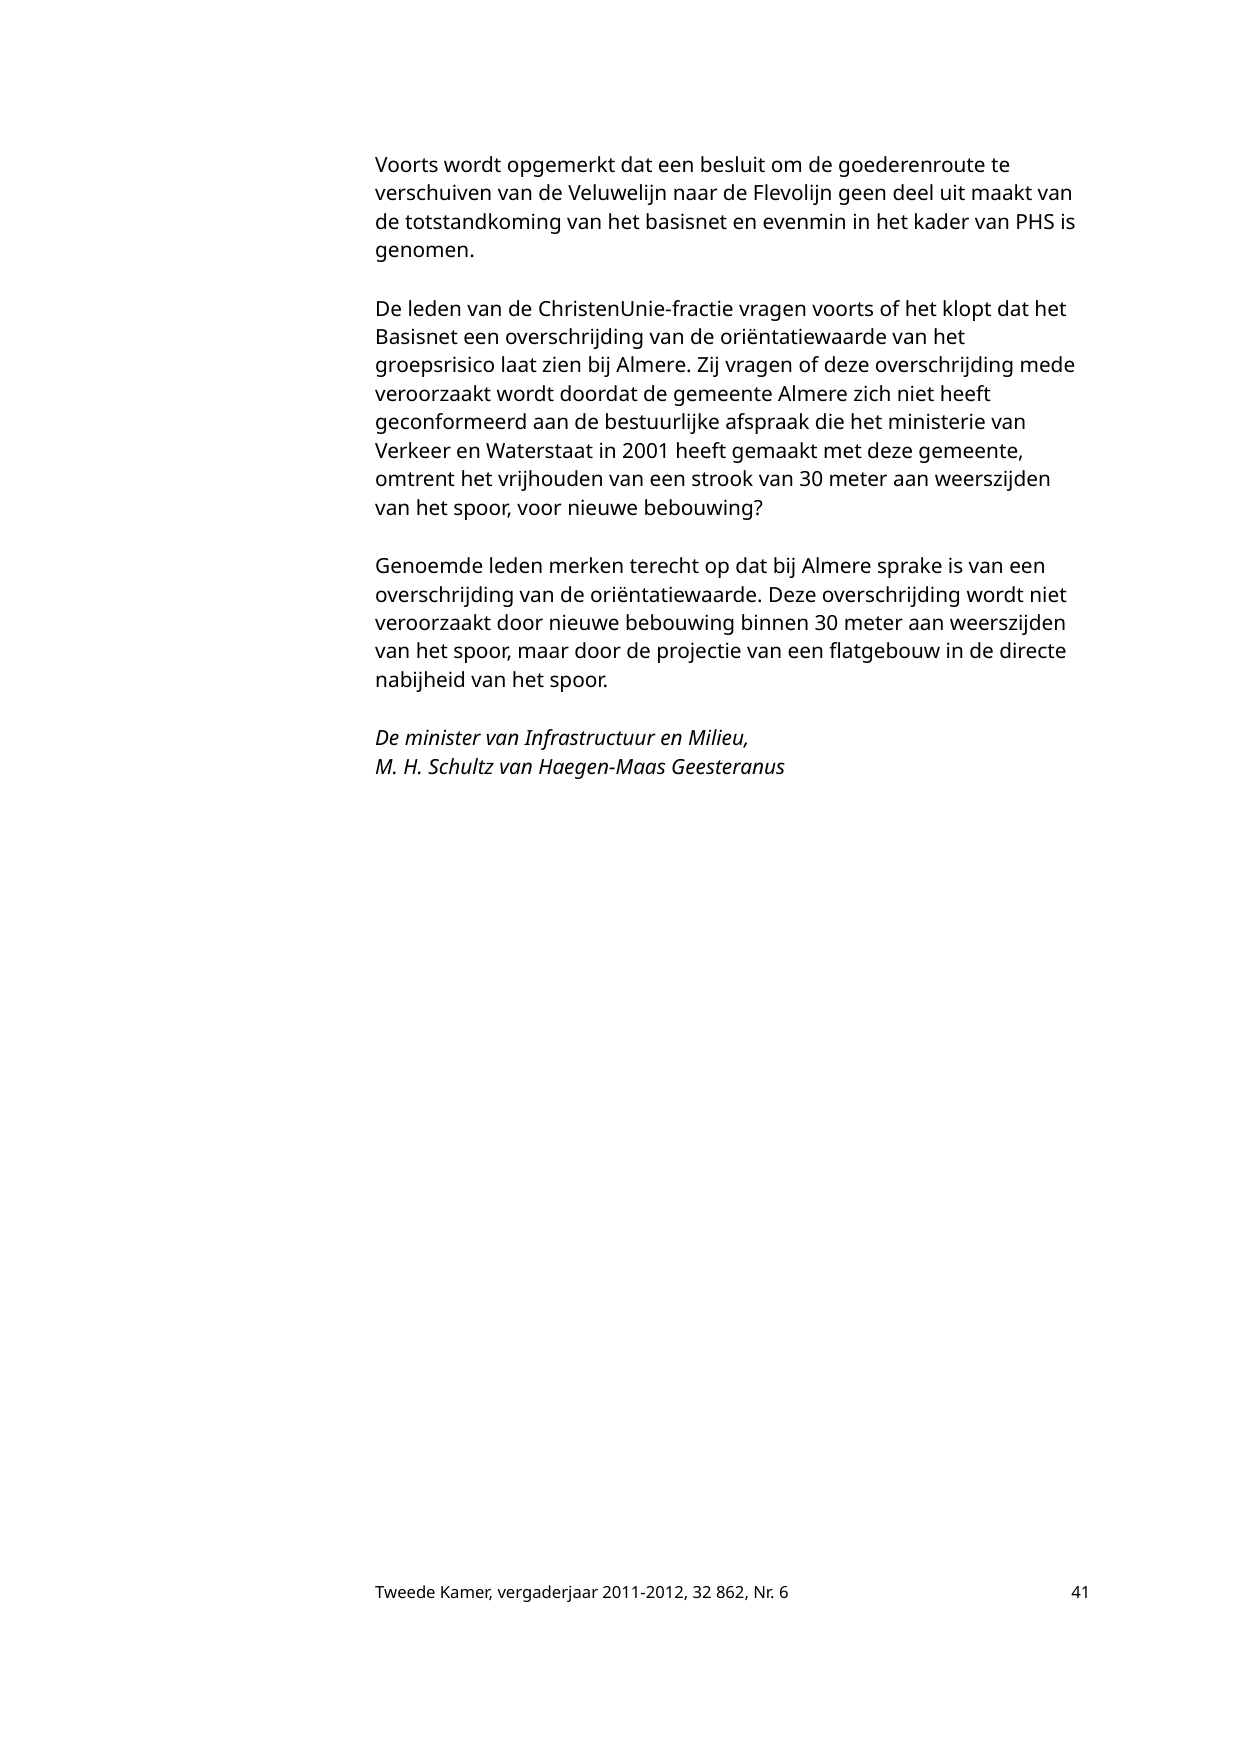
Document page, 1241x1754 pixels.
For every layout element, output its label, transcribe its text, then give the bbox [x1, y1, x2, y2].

text De minister van Infrastructuur en Milieu, [375, 723, 1090, 752]
text Voorts wordt opgemerkt dat een besluit om de goederenroute te verschuiven van de Veluwelijn naar de Flevolijn geen deel uit maakt van de totstandkoming van het basisnet en evenmin in het kader van PHS is genomen. [375, 150, 1090, 264]
text M. H. Schultz van Haegen-Maas Geesteranus [375, 752, 1090, 780]
text De leden van de ChristenUnie-fractie vragen voorts of het klopt dat het Basisnet een overschrijding van de oriëntatiewaarde van het groepsrisico laat zien bij Almere. Zij vragen of deze overschrijding mede veroorzaakt wordt doordat de gemeente Almere zich niet heeft geconformeerd aan de bestuurlijke afspraak die het ministerie van Verkeer en Waterstaat in 2001 heeft gemaakt met deze gemeente, omtrent het vrijhouden van een strook van 30 meter aan weerszijden van het spoor, voor nieuwe bebouwing? [375, 294, 1090, 521]
text Genoemde leden merken terecht op dat bij Almere sprake is van een overschrijding van de oriëntatiewaarde. Deze overschrijding wordt niet veroorzaakt door nieuwe bebouwing binnen 30 meter aan weerszijden van het spoor, maar door de projectie van een flatgebouw in de directe nabijheid van het spoor. [375, 551, 1090, 693]
